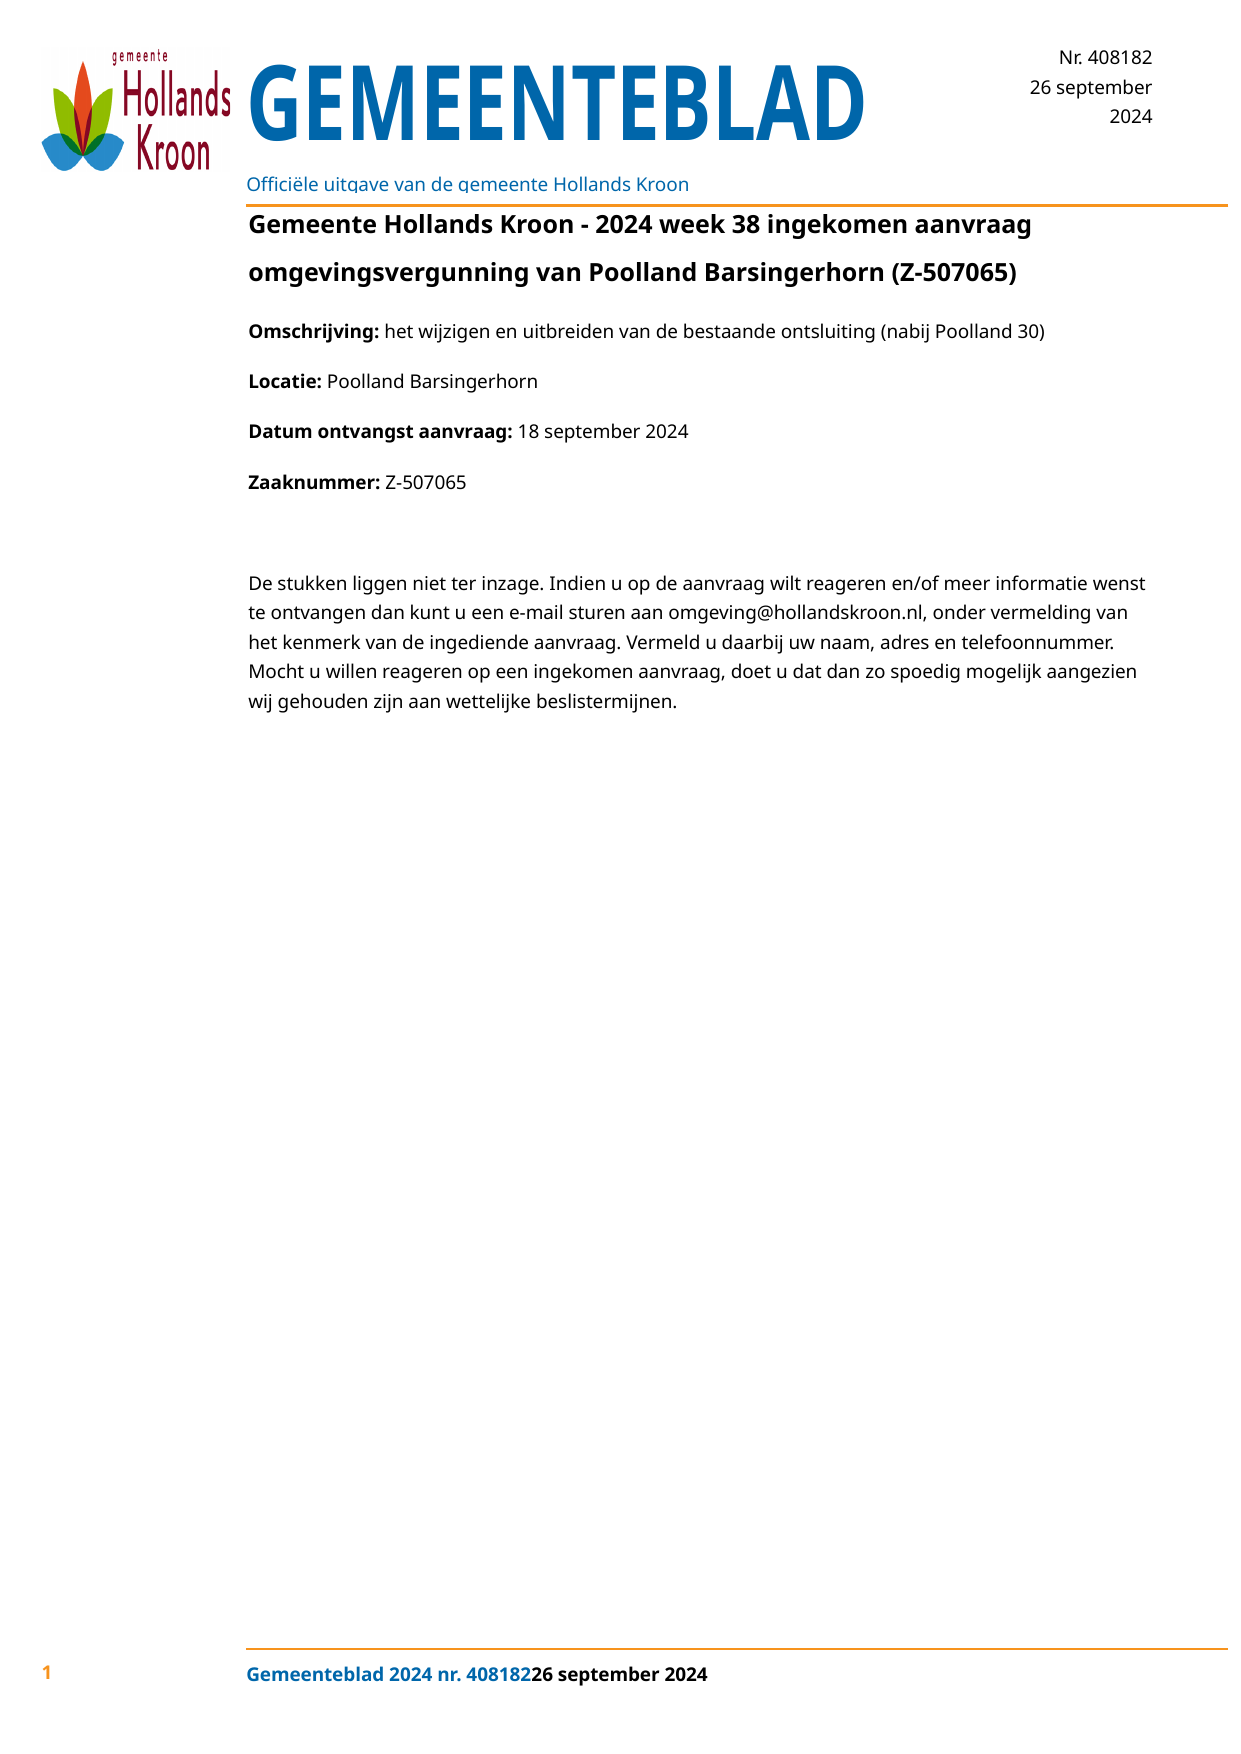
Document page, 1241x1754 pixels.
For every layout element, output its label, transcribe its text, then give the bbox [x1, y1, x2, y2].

text Datum ontvangst aanvraag: 18 september 2024 [248, 419, 1152, 444]
text Zaaknummer: Z-507065 [248, 469, 1152, 495]
text Omschrijving: het wijzigen en uitbreiden van de bestaande ontsluiting (nabij Poolland 30) [248, 318, 1152, 344]
picture [41, 47, 231, 172]
text De stukken liggen niet ter inzage. Indien u op de aanvraag wilt reageren en/of meer informatie wenst te ontvangen dan kunt u een e-mail sturen aan omgeving@hollandskroon.nl, onder vermelding van het kenmerk van de ingediende aanvraag. Vermeld u daarbij uw naam, adres en telefoonnummer. Mocht u willen reageren op een ingekomen aanvraag, doet u dat dan zo spoedig mogelijk aangezien wij gehouden zijn aan wettelijke beslistermijnen. [248, 570, 1152, 714]
text Gemeente Hollands Kroon - 2024 week 38 ingekomen aanvraag omgevingsvergunning van Poolland Barsingerhorn (Z-507065) [248, 207, 1152, 288]
text Locatie: Poolland Barsingerhorn [248, 368, 1152, 394]
